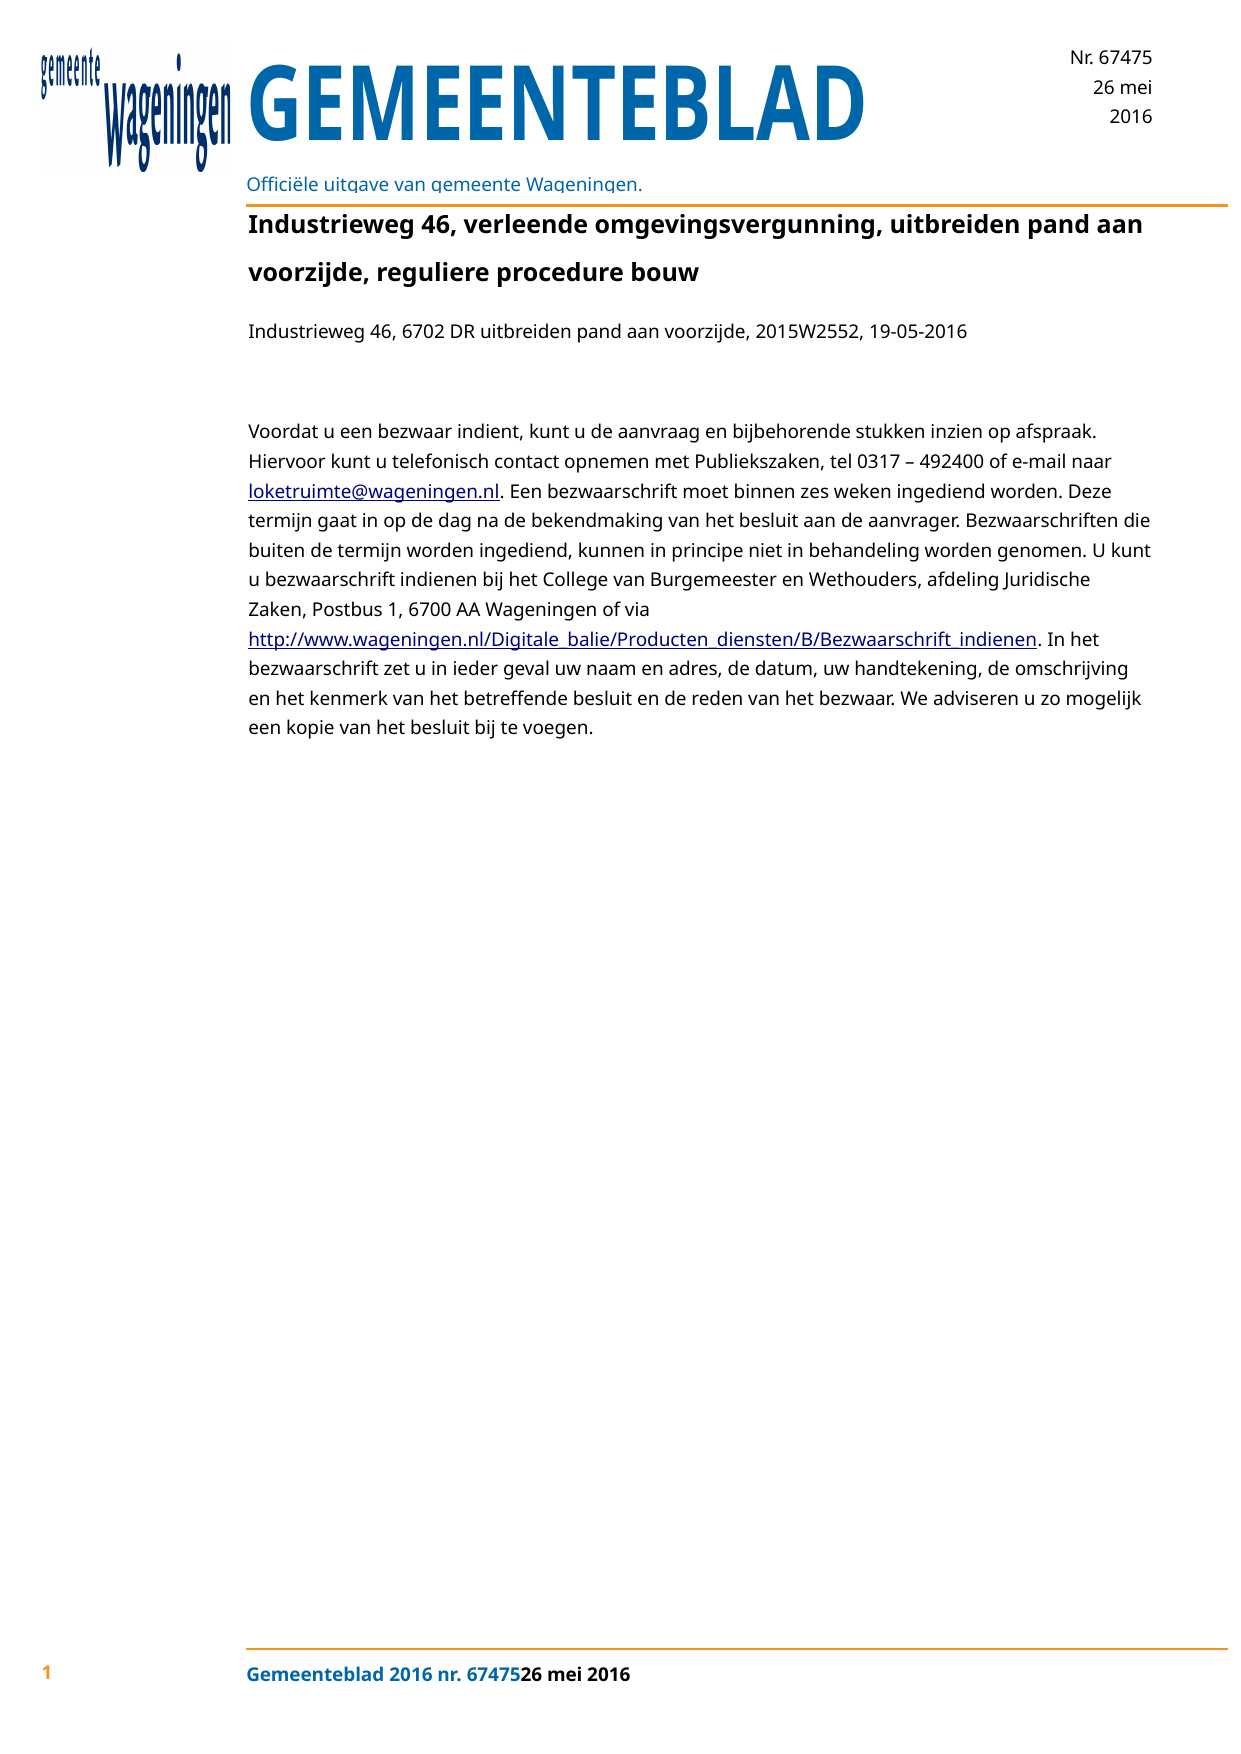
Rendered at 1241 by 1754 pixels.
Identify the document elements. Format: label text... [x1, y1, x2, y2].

text Voordat u een bezwaar indient, kunt u de aanvraag en bijbehorende stukken inzien op afspraak. Hiervoor kunt u telefonisch contact opnemen met Publiekszaken, tel 0317 – 492400 of e-mail naar loketruimte@wageningen.nl. Een bezwaarschrift moet binnen zes weken ingediend worden. Deze termijn gaat in op de dag na de bekendmaking van het besluit aan de aanvrager. Bezwaarschriften die buiten de termijn worden ingediend, kunnen in principe niet in behandeling worden genomen. U kunt u bezwaarschrift indienen bij het College van Burgemeester en Wethouders, afdeling Juridische Zaken, Postbus 1, 6700 AA Wageningen of via http://www.wageningen.nl/Digitale_balie/Producten_diensten/B/Bezwaarschrift_indienen. In het bezwaarschrift zet u in ieder geval uw naam en adres, de datum, uw handtekening, de omschrijving en het kenmerk van het betreffende besluit en de reden van het bezwaar. We adviseren u zo mogelijk een kopie van het besluit bij te voegen. [248, 419, 1152, 740]
text Industrieweg 46, 6702 DR uitbreiden pand aan voorzijde, 2015W2552, 19-05-2016 [248, 318, 1152, 344]
text Industrieweg 46, verleende omgevingsvergunning, uitbreiden pand aan voorzijde, reguliere procedure bouw [248, 207, 1152, 288]
picture [41, 47, 231, 172]
